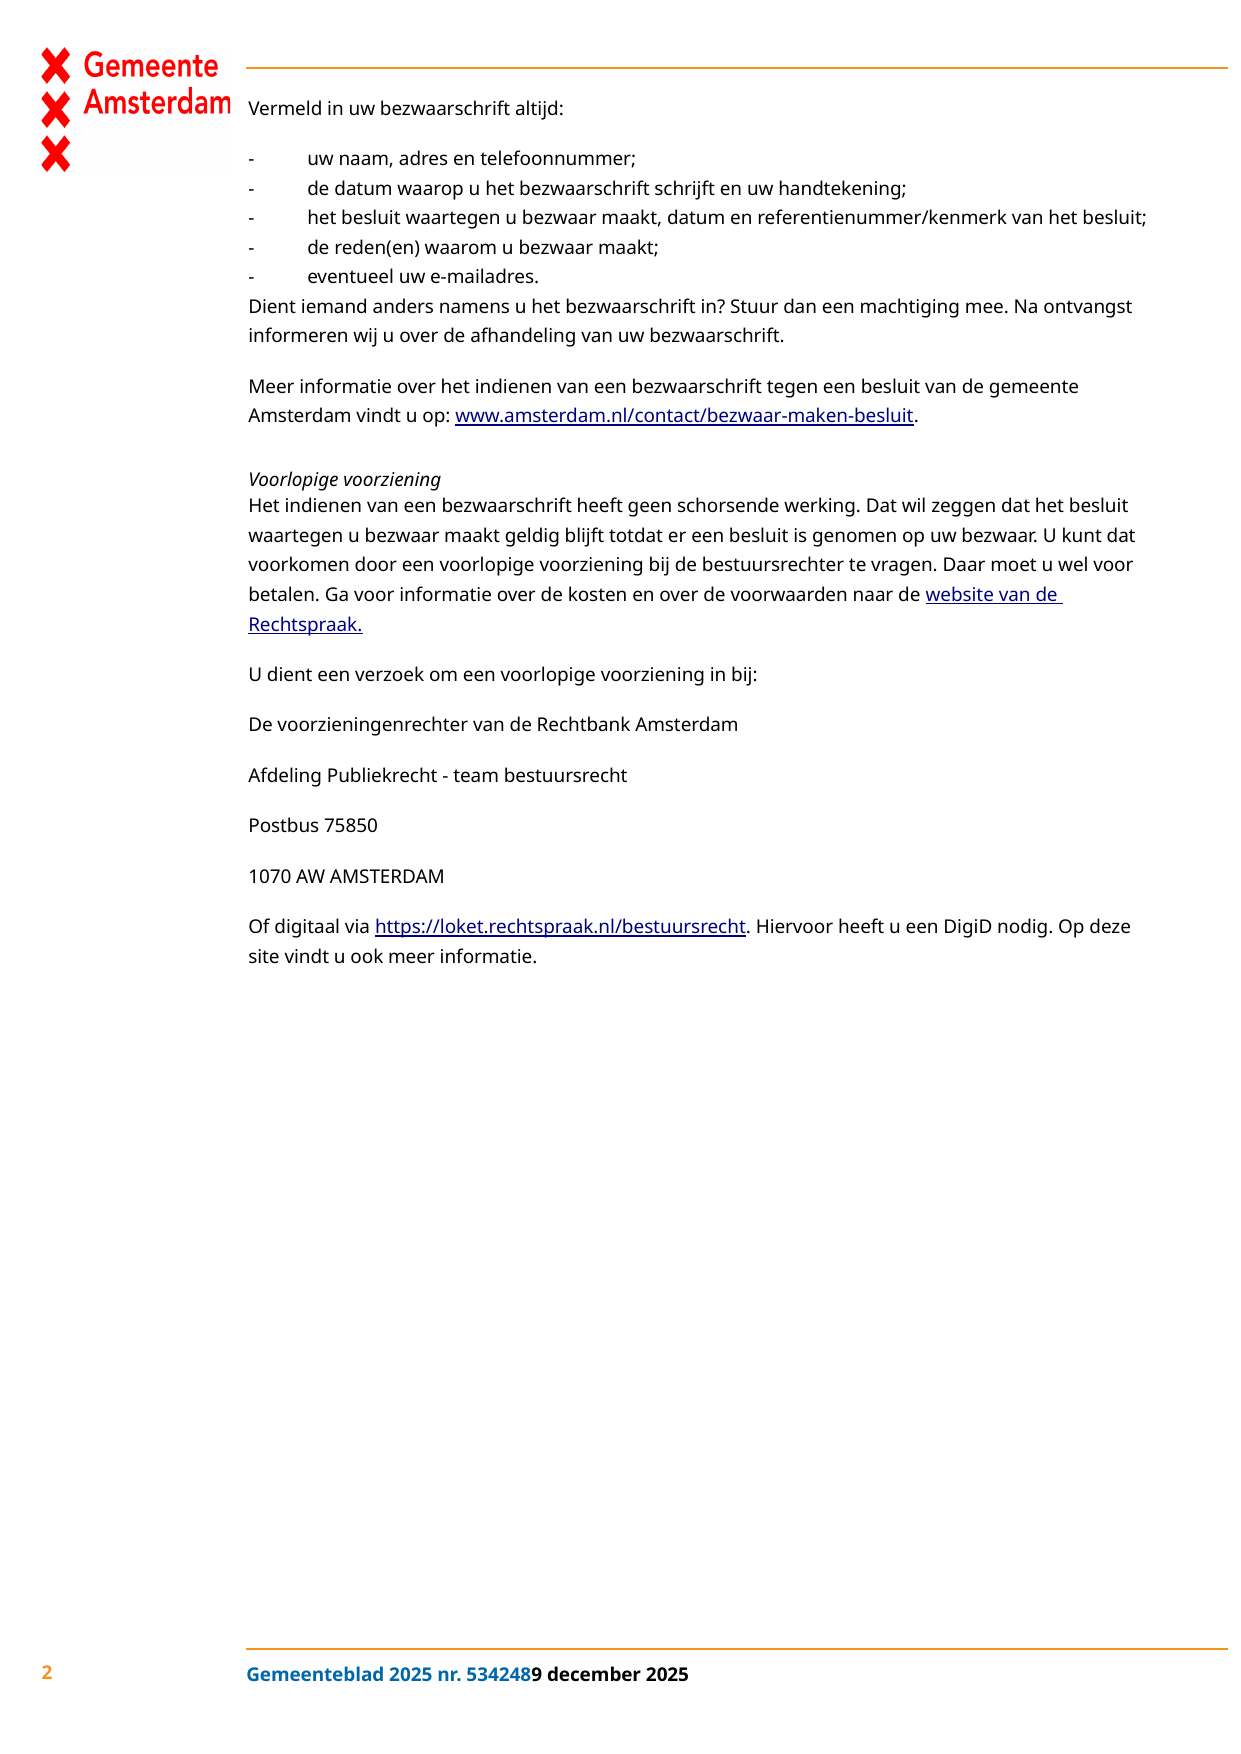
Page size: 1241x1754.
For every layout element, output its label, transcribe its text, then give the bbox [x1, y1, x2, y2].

list het besluit waartegen u bezwaar maakt, datum en referentienummer/kenmerk van het besluit; [248, 204, 1152, 230]
picture [41, 47, 231, 172]
list eventueel uw e-mailadres. [248, 263, 1152, 289]
text Het indienen van een bezwaarschrift heeft geen schorsende werking. Dat wil zeggen dat het besluit waartegen u bezwaar maakt geldig blijft totdat er een besluit is genomen op uw bezwaar. U kunt dat voorkomen door een voorlopige voorziening bij de bestuursrechter te vragen. Daar moet u wel voor betalen. Ga voor informatie over de kosten en over de voorwaarden naar de website van de Rechtspraak. [248, 492, 1152, 636]
text Meer informatie over het indienen van een bezwaarschrift tegen een besluit van de gemeente Amsterdam vindt u op: www.amsterdam.nl/contact/bezwaar-maken-besluit. [248, 373, 1152, 428]
text Vermeld in uw bezwaarschrift altijd: [248, 95, 1152, 121]
text U dient een verzoek om een voorlopige voorziening in bij: [248, 661, 1152, 687]
text Voorlopige voorziening [248, 467, 1152, 492]
text Of digitaal via https://loket.rechtspraak.nl/bestuursrecht. Hiervoor heeft u een DigiD nodig. Op deze site vindt u ook meer informatie. [248, 913, 1152, 968]
list de reden(en) waarom u bezwaar maakt; [248, 234, 1152, 260]
text 1070 AW AMSTERDAM [248, 863, 1152, 888]
list uw naam, adres en telefoonnummer; [248, 145, 1152, 171]
text De voorzieningenrechter van de Rechtbank Amsterdam [248, 712, 1152, 737]
text Postbus 75850 [248, 812, 1152, 838]
text Dient iemand anders namens u het bezwaarschrift in? Stuur dan een machtiging mee. Na ontvangst informeren wij u over de afhandeling van uw bezwaarschrift. [248, 293, 1152, 348]
list de datum waarop u het bezwaarschrift schrijft en uw handtekening; [248, 175, 1152, 201]
text Afdeling Publiekrecht - team bestuursrecht [248, 762, 1152, 788]
